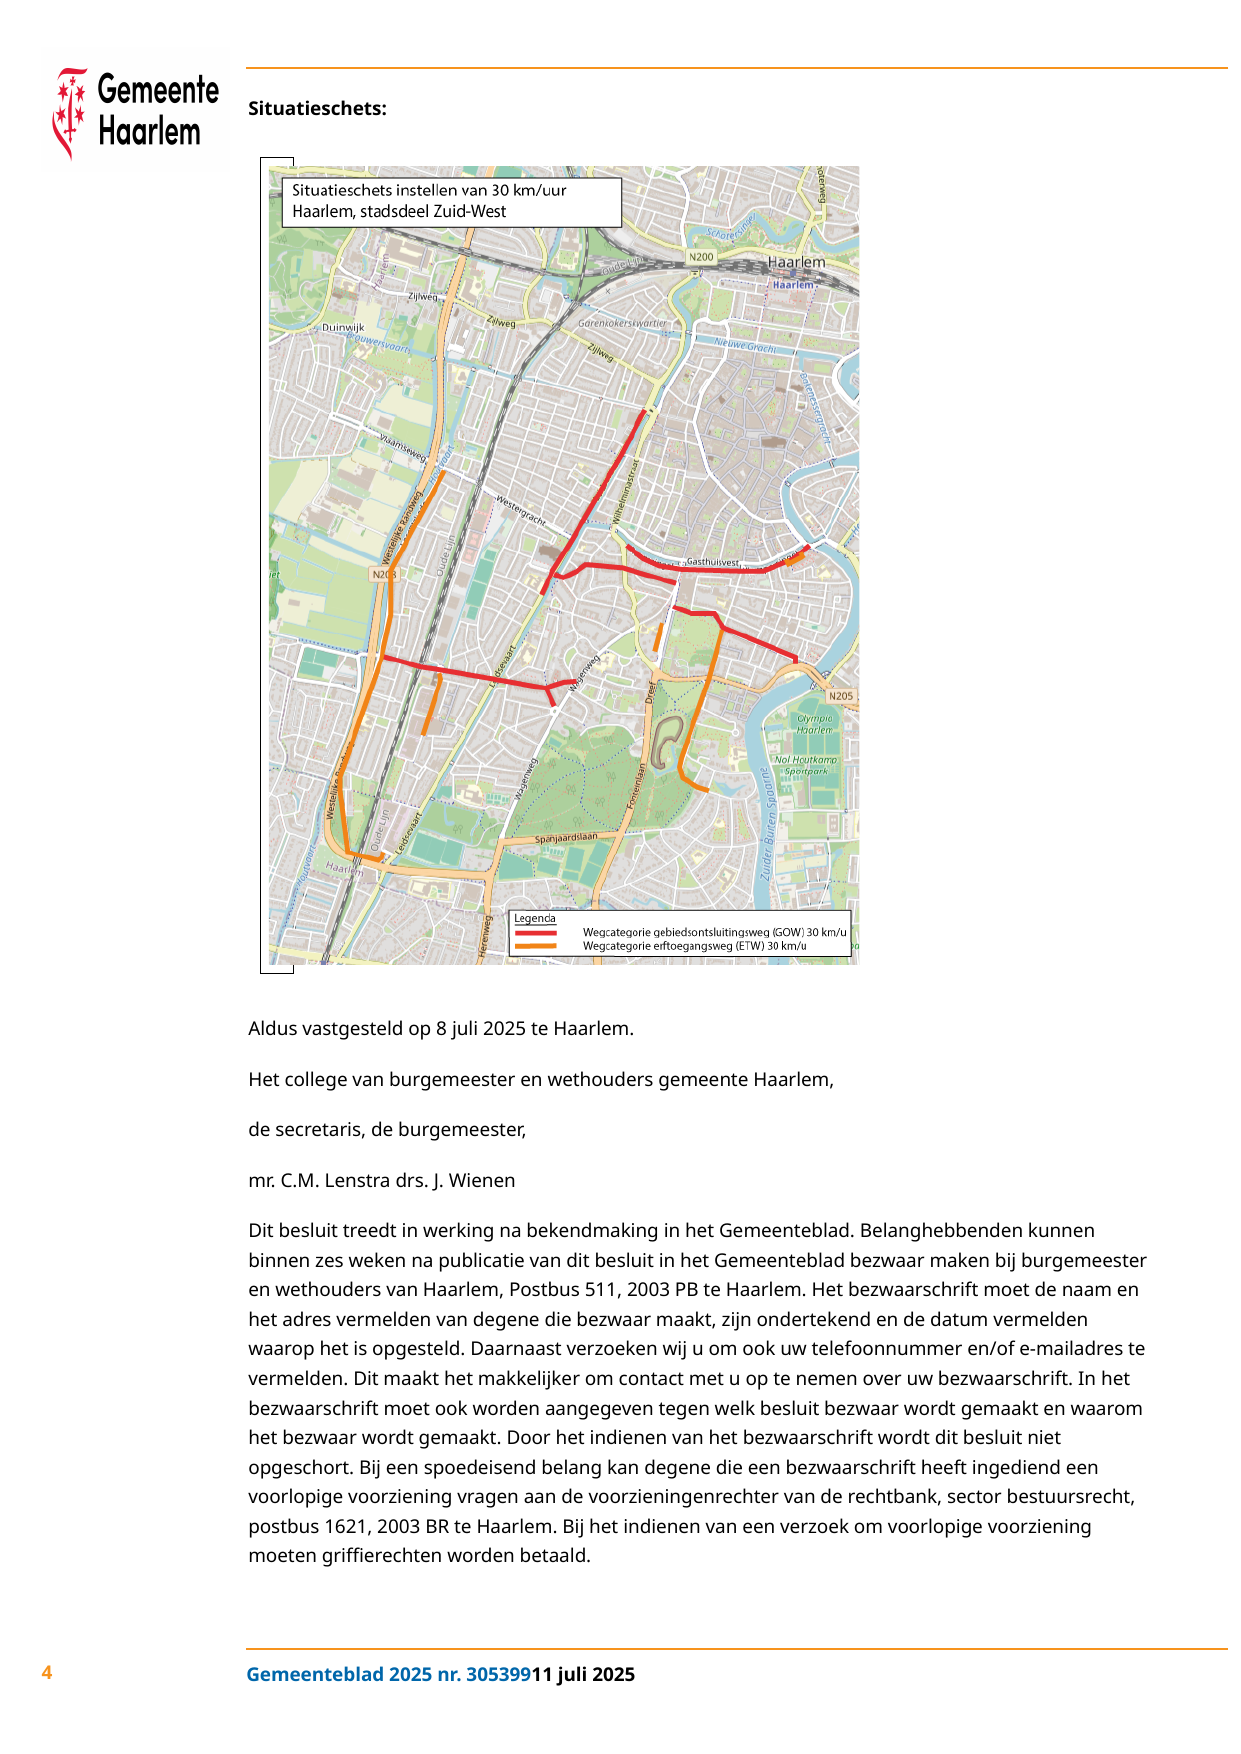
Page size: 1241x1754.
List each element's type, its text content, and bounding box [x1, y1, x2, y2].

text mr. C.M. Lenstra drs. J. Wienen [248, 1167, 1152, 1193]
picture [268, 166, 860, 965]
text Situatieschets: [248, 95, 1152, 121]
text Aldus vastgesteld op 8 juli 2025 te Haarlem. [248, 1016, 1152, 1041]
picture [41, 47, 231, 172]
text Het college van burgemeester en wethouders gemeente Haarlem, [248, 1066, 1152, 1092]
text Dit besluit treedt in werking na bekendmaking in het Gemeenteblad. Belanghebbenden kunnen binnen zes weken na publicatie van dit besluit in het Gemeenteblad bezwaar maken bij burgemeester en wethouders van Haarlem, Postbus 511, 2003 PB te Haarlem. Het bezwaarschrift moet de naam en het adres vermelden van degene die bezwaar maakt, zijn ondertekend en de datum vermelden waarop het is opgesteld. Daarnaast verzoeken wij u om ook uw telefoonnummer en/of e-mailadres te vermelden. Dit maakt het makkelijker om contact met u op te nemen over uw bezwaarschrift. In het bezwaarschrift moet ook worden aangegeven tegen welk besluit bezwaar wordt gemaakt en waarom het bezwaar wordt gemaakt. Door het indienen van het bezwaarschrift wordt dit besluit niet opgeschort. Bij een spoedeisend belang kan degene die een bezwaarschrift heeft ingediend een voorlopige voorziening vragen aan de voorzieningenrechter van de rechtbank, sector bestuursrecht, postbus 1621, 2003 BR te Haarlem. Bij het indienen van een verzoek om voorlopige voorziening moeten griffierechten worden betaald. [248, 1217, 1152, 1568]
text de secretaris, de burgemeester, [248, 1116, 1152, 1142]
